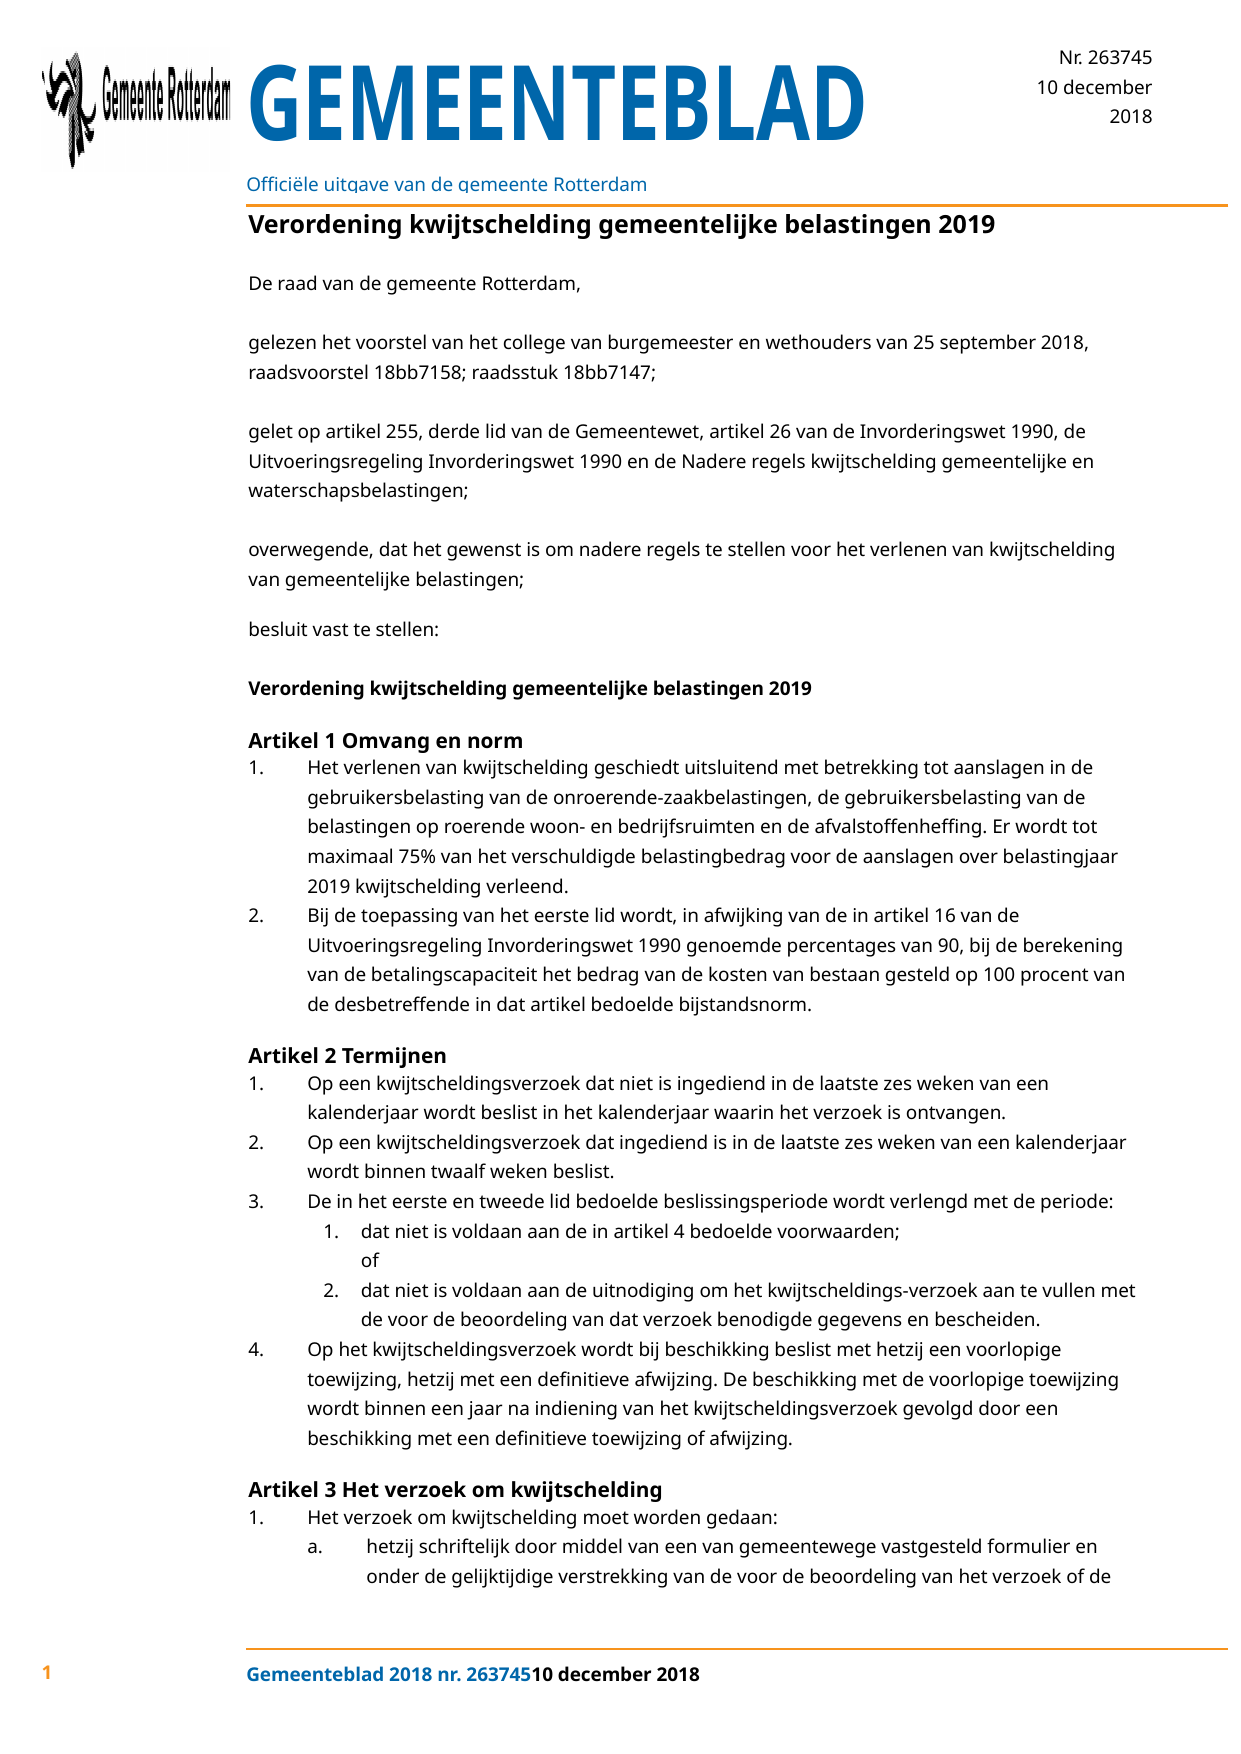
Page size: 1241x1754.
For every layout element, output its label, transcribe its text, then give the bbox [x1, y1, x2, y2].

text Artikel 2 Termijnen [248, 1042, 1152, 1070]
list Het verzoek om kwijtschelding moet worden gedaan: [248, 1504, 1152, 1529]
list dat niet is voldaan aan de uitnodiging om het kwijtscheldings-verzoek aan te vullen met de voor de beoordeling van dat verzoek benodigde gegevens en bescheiden. [323, 1277, 1152, 1332]
text Artikel 1 Omvang en norm [248, 726, 1152, 754]
text gelezen het voorstel van het college van burgemeester en wethouders van 25 september 2018, raadsvoorstel 18bb7158; raadsstuk 18bb7147; [248, 329, 1152, 385]
picture [41, 47, 231, 172]
list of [323, 1247, 1152, 1273]
list De in het eerste en tweede lid bedoelde beslissingsperiode wordt verlengd met de periode: [248, 1188, 1152, 1214]
list Op een kwijtscheldingsverzoek dat ingediend is in de laatste zes weken van een kalenderjaar wordt binnen twaalf weken beslist. [248, 1129, 1152, 1184]
text Artikel 3 Het verzoek om kwijtschelding [248, 1475, 1152, 1504]
text besluit vast te stellen: [248, 616, 1152, 642]
text Verordening kwijtschelding gemeentelijke belastingen 2019 [248, 207, 1152, 241]
list Op een kwijtscheldingsverzoek dat niet is ingediend in de laatste zes weken van een kalenderjaar wordt beslist in het kalenderjaar waarin het verzoek is ontvangen. [248, 1070, 1152, 1125]
list hetzij schriftelijk door middel van een van gemeentewege vastgesteld formulier en onder de gelijktijdige verstrekking van de voor de beoordeling van het verzoek of de [307, 1533, 1152, 1589]
list Op het kwijtscheldingsverzoek wordt bij beschikking beslist met hetzij een voorlopige toewijzing, hetzij met een definitieve afwijzing. De beschikking met de voorlopige toewijzing wordt binnen een jaar na indiening van het kwijtscheldingsverzoek gevolgd door een beschikking met een definitieve toewijzing of afwijzing. [248, 1336, 1152, 1451]
list Bij de toepassing van het eerste lid wordt, in afwijking van de in artikel 16 van de Uitvoeringsregeling Invorderingswet 1990 genoemde percentages van 90, bij de berekening van de betalingscapaciteit het bedrag van de kosten van bestaan gesteld op 100 procent van de desbetreffende in dat artikel bedoelde bijstandsnorm. [248, 902, 1152, 1017]
text overwegende, dat het gewenst is om nadere regels te stellen voor het verlenen van kwijtschelding van gemeentelijke belastingen; [248, 537, 1152, 592]
text gelet op artikel 255, derde lid van de Gemeentewet, artikel 26 van de Invorderingswet 1990, de Uitvoeringsregeling Invorderingswet 1990 en de Nadere regels kwijtschelding gemeentelijke en waterschapsbelastingen; [248, 418, 1152, 503]
list Het verlenen van kwijtschelding geschiedt uitsluitend met betrekking tot aanslagen in de gebruikersbelasting van de onroerende-zaakbelastingen, de gebruikersbelasting van de belastingen op roerende woon- en bedrijfsruimten en de afvalstoffenheffing. Er wordt tot maximaal 75% van het verschuldigde belastingbedrag voor de aanslagen over belastingjaar 2019 kwijtschelding verleend. [248, 754, 1152, 898]
text Verordening kwijtschelding gemeentelijke belastingen 2019 [248, 676, 1152, 701]
text De raad van de gemeente Rotterdam, [248, 270, 1152, 296]
list dat niet is voldaan aan de in artikel 4 bedoelde voorwaarden; [323, 1218, 1152, 1244]
